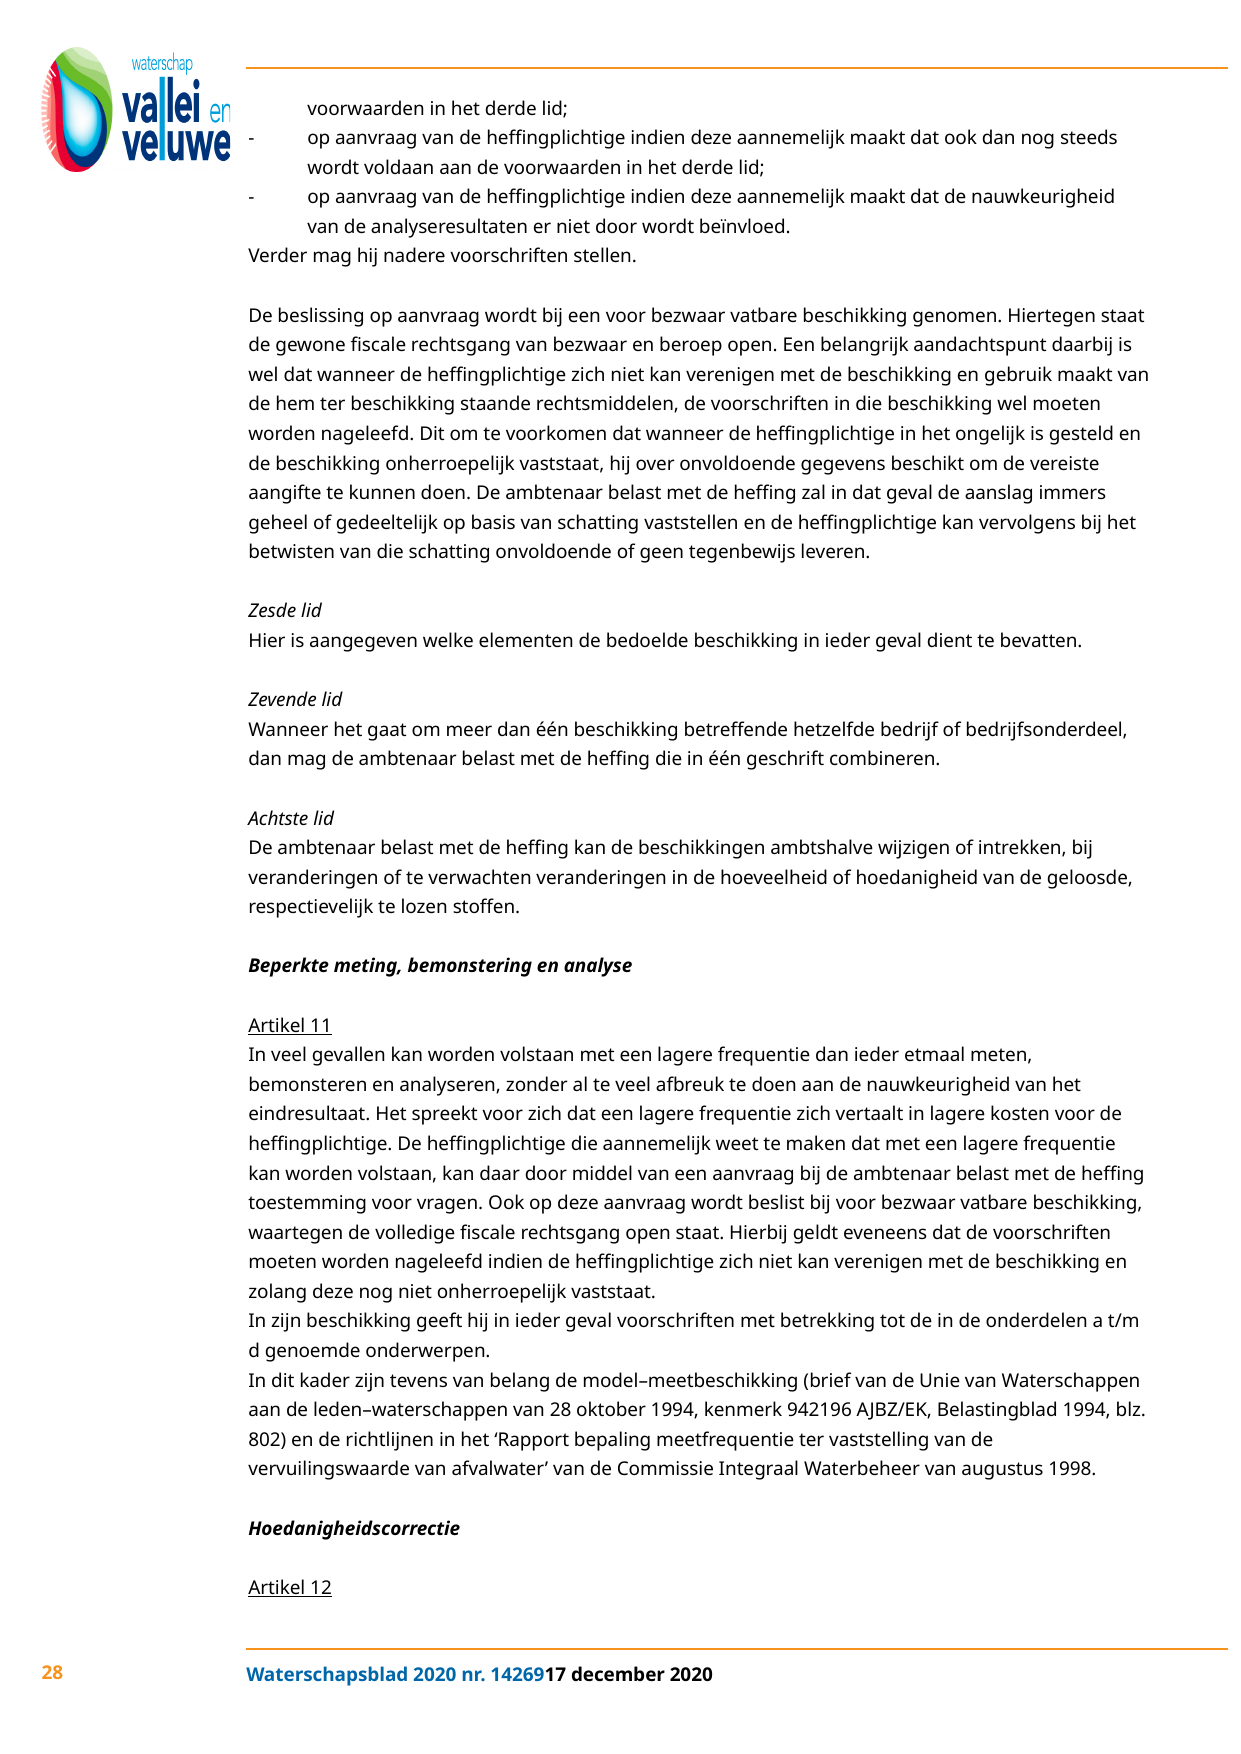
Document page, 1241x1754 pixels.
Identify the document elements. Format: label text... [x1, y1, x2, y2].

text In zijn beschikking geeft hij in ieder geval voorschriften met betrekking tot de in de onderdelen a t/m d genoemde onderwerpen. [248, 1308, 1152, 1363]
text In veel gevallen kan worden volstaan met een lagere frequentie dan ieder etmaal meten, bemonsteren en analyseren, zonder al te veel afbreuk te doen aan de nauwkeurigheid van het eindresultaat. Het spreekt voor zich dat een lagere frequentie zich vertaalt in lagere kosten voor de heffingplichtige. De heffingplichtige die aannemelijk weet te maken dat met een lagere frequentie kan worden volstaan, kan daar door middel van een aanvraag bij de ambtenaar belast met de heffing toestemming voor vragen. Ook op deze aanvraag wordt beslist bij voor bezwaar vatbare beschikking, waartegen de volledige fiscale rechtsgang open staat. Hierbij geldt eveneens dat de voorschriften moeten worden nageleefd indien de heffingplichtige zich niet kan verenigen met de beschikking en zolang deze nog niet onherroepelijk vaststaat. [248, 1041, 1152, 1304]
list op aanvraag van de heffingplichtige indien deze aannemelijk maakt dat ook dan nog steeds wordt voldaan aan de voorwaarden in het derde lid; [248, 124, 1152, 180]
text De ambtenaar belast met de heffing kan de beschikkingen ambtshalve wijzigen of intrekken, bij veranderingen of te verwachten veranderingen in de hoeveelheid of hoedanigheid van de geloosde, respectievelijk te lozen stoffen. [248, 834, 1152, 919]
text Artikel 11 [248, 1012, 1152, 1038]
text Hier is aangegeven welke elementen de bedoelde beschikking in ieder geval dient te bevatten. [248, 627, 1152, 653]
text Achtste lid [248, 805, 1152, 831]
text Hoedanigheidscorrectie [248, 1515, 1152, 1541]
picture [41, 47, 231, 172]
text Wanneer het gaat om meer dan één beschikking betreffende hetzelfde bedrijf of bedrijfsonderdeel, dan mag de ambtenaar belast met de heffing die in één geschrift combineren. [248, 716, 1152, 771]
text Artikel 12 [248, 1574, 1152, 1600]
list op aanvraag van de heffingplichtige indien deze aannemelijk maakt dat de nauwkeurigheid van de analyseresultaten er niet door wordt beïnvloed. [248, 183, 1152, 239]
text Beperkte meting, bemonstering en analyse [248, 953, 1152, 978]
text Verder mag hij nadere voorschriften stellen. [248, 243, 1152, 268]
text De beslissing op aanvraag wordt bij een voor bezwaar vatbare beschikking genomen. Hiertegen staat de gewone fiscale rechtsgang van bezwaar en beroep open. Een belangrijk aandachtspunt daarbij is wel dat wanneer de heffingplichtige zich niet kan verenigen met de beschikking en gebruik maakt van de hem ter beschikking staande rechtsmiddelen, de voorschriften in die beschikking wel moeten worden nageleefd. Dit om te voorkomen dat wanneer de heffingplichtige in het ongelijk is gesteld en de beschikking onherroepelijk vaststaat, hij over onvoldoende gegevens beschikt om de vereiste aangifte te kunnen doen. De ambtenaar belast met de heffing zal in dat geval de aanslag immers geheel of gedeeltelijk op basis van schatting vaststellen en de heffingplichtige kan vervolgens bij het betwisten van die schatting onvoldoende of geen tegenbewijs leveren. [248, 302, 1152, 564]
text Zesde lid [248, 598, 1152, 623]
text In dit kader zijn tevens van belang de model–meetbeschikking (brief van de Unie van Waterschappen aan de leden–waterschappen van 28 oktober 1994, kenmerk 942196 AJBZ/EK, Belastingblad 1994, blz. 802) en de richtlijnen in het ‘Rapport bepaling meetfrequentie ter vaststelling van de vervuilingswaarde van afvalwater’ van de Commissie Integraal Waterbeheer van augustus 1998. [248, 1367, 1152, 1481]
list voorwaarden in het derde lid; [248, 95, 1152, 121]
text Zevende lid [248, 686, 1152, 712]
